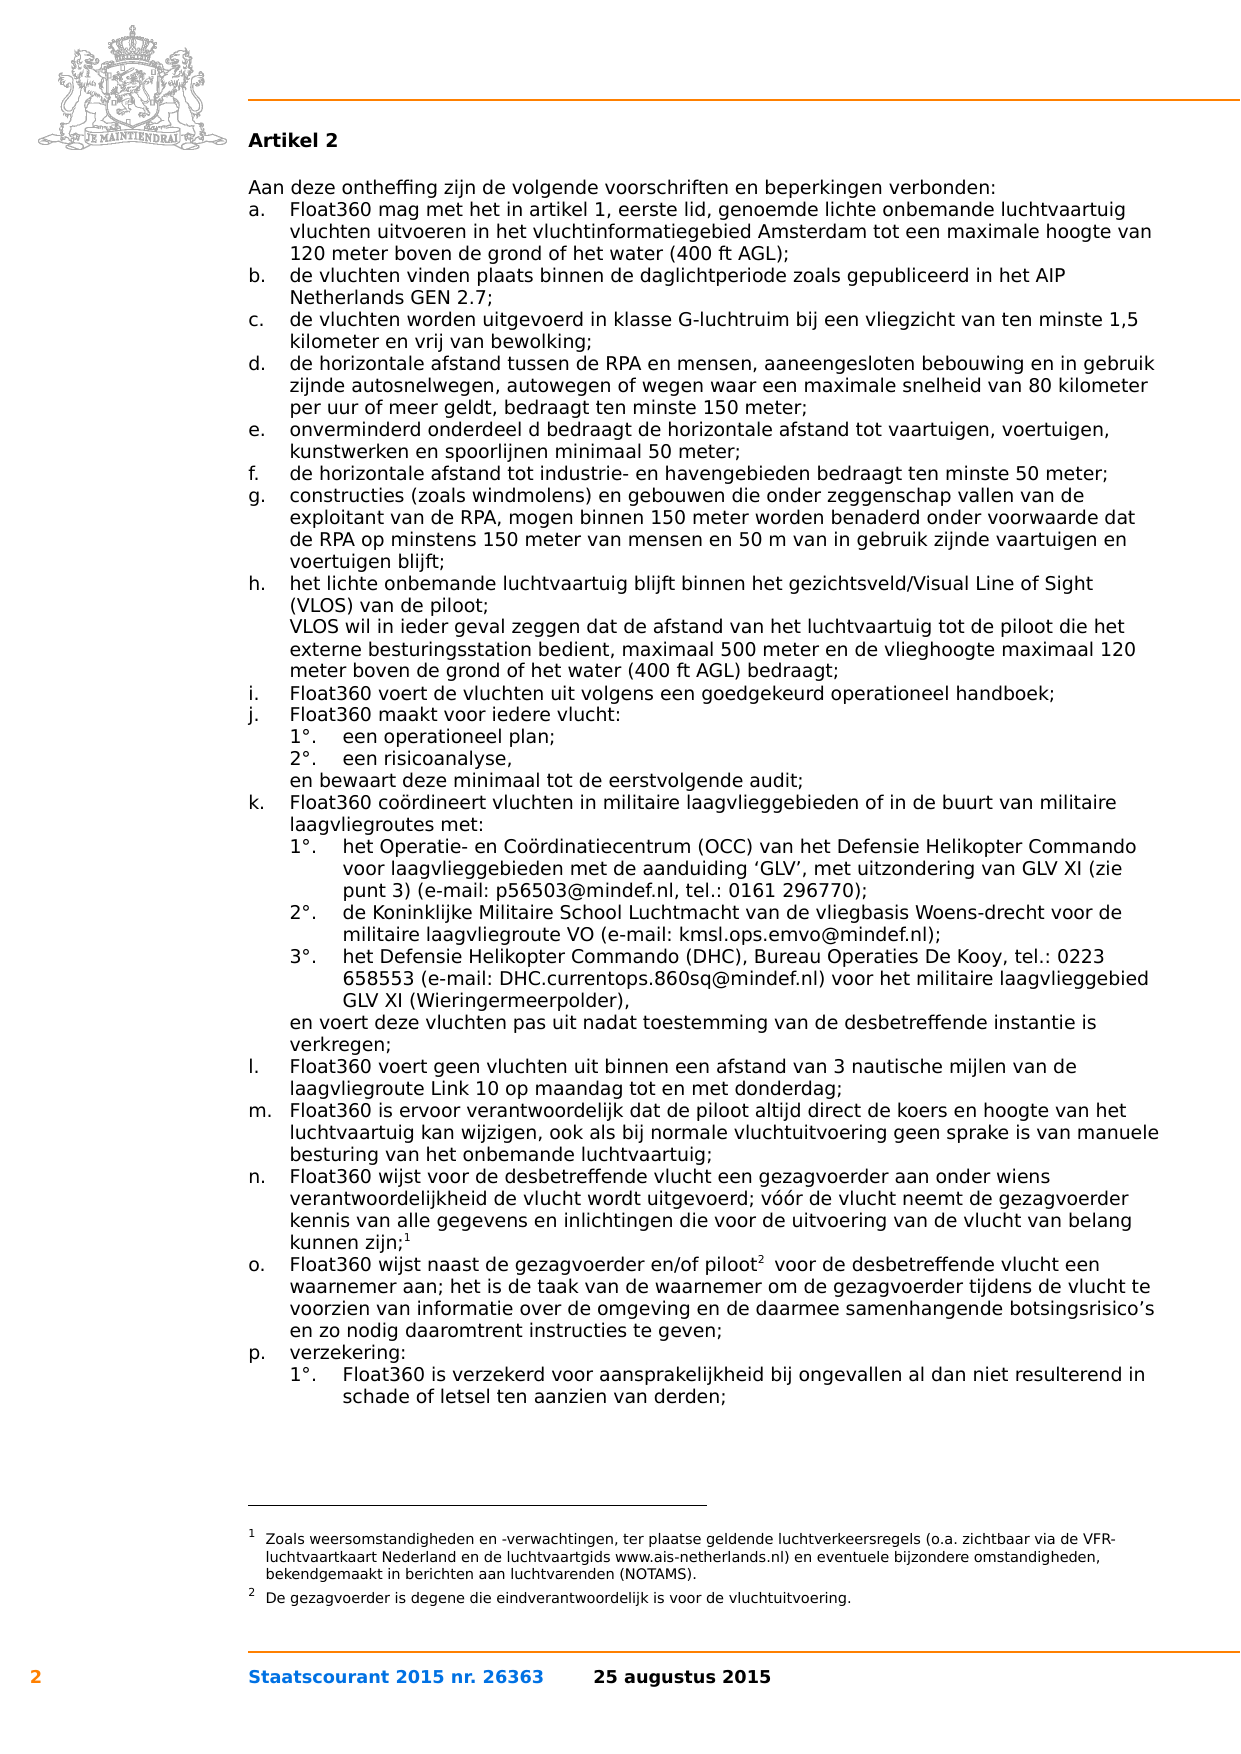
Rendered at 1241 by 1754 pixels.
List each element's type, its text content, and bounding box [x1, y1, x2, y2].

text en bewaart deze minimaal tot de eerstvolgende audit; [289, 770, 1163, 792]
text 1°. een operationeel plan; [289, 726, 1163, 748]
subtitle Artikel 2 [248, 130, 1163, 152]
text e. onverminderd onderdeel d bedraagt de horizontale afstand tot vaartuigen, voertuigen, kunstwerken en spoorlijnen minimaal 50 meter; [248, 419, 1163, 463]
text a. Float360 mag met het in artikel 1, eerste lid, genoemde lichte onbemande luchtvaartuig vluchten uitvoeren in het vluchtinformatiegebied Amsterdam tot een maximale hoogte van 120 meter boven de grond of het water (400 ft AGL); [248, 199, 1163, 265]
text l. Float360 voert geen vluchten uit binnen een afstand van 3 nautische mijlen van de laagvliegroute Link 10 op maandag tot en met donderdag; [248, 1056, 1163, 1100]
text n. Float360 wijst voor de desbetreffende vlucht een gezagvoerder aan onder wiens verantwoordelijkheid de vlucht wordt uitgevoerd; vóór de vlucht neemt de gezagvoerder kennis van alle gegevens en inlichtingen die voor de uitvoering van de vlucht van belang kunnen zijn; [248, 1166, 1163, 1254]
text 2°. een risicoanalyse, [289, 748, 1163, 770]
text i. Float360 voert de vluchten uit volgens een goedgekeurd operationeel handboek; [248, 682, 1163, 704]
text Aan deze ontheffing zijn de volgende voorschriften en beperkingen verbonden: [248, 177, 1163, 199]
text k. Float360 coördineert vluchten in militaire laagvlieggebieden of in de buurt van militaire laagvliegroutes met: [248, 792, 1163, 836]
text b. de vluchten vinden plaats binnen de daglichtperiode zoals gepubliceerd in het AIP Netherlands GEN 2.7; [248, 265, 1163, 309]
text g. constructies (zoals windmolens) en gebouwen die onder zeggenschap vallen van de exploitant van de RPA, mogen binnen 150 meter worden benaderd onder voorwaarde dat de RPA op minstens 150 meter van mensen en 50 m van in gebruik zijnde vaartuigen en voertuigen blijft; [248, 484, 1163, 572]
text 2°. de Koninklijke Militaire School Luchtmacht van de vliegbasis Woens-drecht voor de militaire laagvliegroute VO (e-mail: kmsl.ops.emvo@mindef.nl); [289, 902, 1163, 946]
text f. de horizontale afstand tot industrie- en havengebieden bedraagt ten minste 50 meter; [248, 463, 1163, 484]
text o. Float360 wijst naast de gezagvoerder en/of piloot voor de desbetreffende vlucht een waarnemer aan; het is de taak van de waarnemer om de gezagvoerder tijdens de vlucht te voorzien van informatie over de omgeving en de daarmee samenhangende botsingsrisico’s en zo nodig daaromtrent instructies te geven; [248, 1254, 1163, 1342]
picture [38, 25, 227, 150]
text Zoals weersomstandigheden en -verwachtingen, ter plaatse geldende luchtverkeersregels (o.a. zichtbaar via de VFR-luchtvaartkaart Nederland en de luchtvaartgids www.ais-netherlands.nl) en eventuele bijzondere omstandigheden, bekendgemaakt in berichten aan luchtvarenden (NOTAMS). [248, 1527, 1163, 1583]
text 3°. het Defensie Helikopter Commando (DHC), Bureau Operaties De Kooy, tel.: 0223 658553 (e-mail: DHC.currentops.860sq@mindef.nl) voor het militaire laagvlieggebied GLV XI (Wieringermeerpolder), [289, 946, 1163, 1012]
text d. de horizontale afstand tussen de RPA en mensen, aaneengesloten bebouwing en in gebruik zijnde autosnelwegen, autowegen of wegen waar een maximale snelheid van 80 kilometer per uur of meer geldt, bedraagt ten minste 150 meter; [248, 353, 1163, 419]
text 1°. het Operatie- en Coördinatiecentrum (OCC) van het Defensie Helikopter Commando voor laagvlieggebieden met de aanduiding ‘GLV’, met uitzondering van GLV XI (zie punt 3) (e-mail: p56503@mindef.nl, tel.: 0161 296770); [289, 836, 1163, 902]
text p. verzekering: [248, 1342, 1163, 1364]
text 1°. Float360 is verzekerd voor aansprakelijkheid bij ongevallen al dan niet resulterend in schade of letsel ten aanzien van derden; [289, 1364, 1163, 1408]
text m. Float360 is ervoor verantwoordelijk dat de piloot altijd direct de koers en hoogte van het luchtvaartuig kan wijzigen, ook als bij normale vluchtuitvoering geen sprake is van manuele besturing van het onbemande luchtvaartuig; [248, 1100, 1163, 1166]
text j. Float360 maakt voor iedere vlucht: [248, 704, 1163, 726]
text h. het lichte onbemande luchtvaartuig blijft binnen het gezichtsveld/Visual Line of Sight (VLOS) van de piloot; [248, 572, 1163, 616]
text en voert deze vluchten pas uit nadat toestemming van de desbetreffende instantie is verkregen; [289, 1012, 1163, 1056]
text c. de vluchten worden uitgevoerd in klasse G-luchtruim bij een vliegzicht van ten minste 1,5 kilometer en vrij van bewolking; [248, 309, 1163, 353]
text De gezagvoerder is degene die eindverantwoordelijk is voor de vluchtuitvoering. [248, 1586, 1163, 1608]
text VLOS wil in ieder geval zeggen dat de afstand van het luchtvaartuig tot de piloot die het externe besturingsstation bedient, maximaal 500 meter en de vlieghoogte maximaal 120 meter boven de grond of het water (400 ft AGL) bedraagt; [289, 616, 1163, 682]
